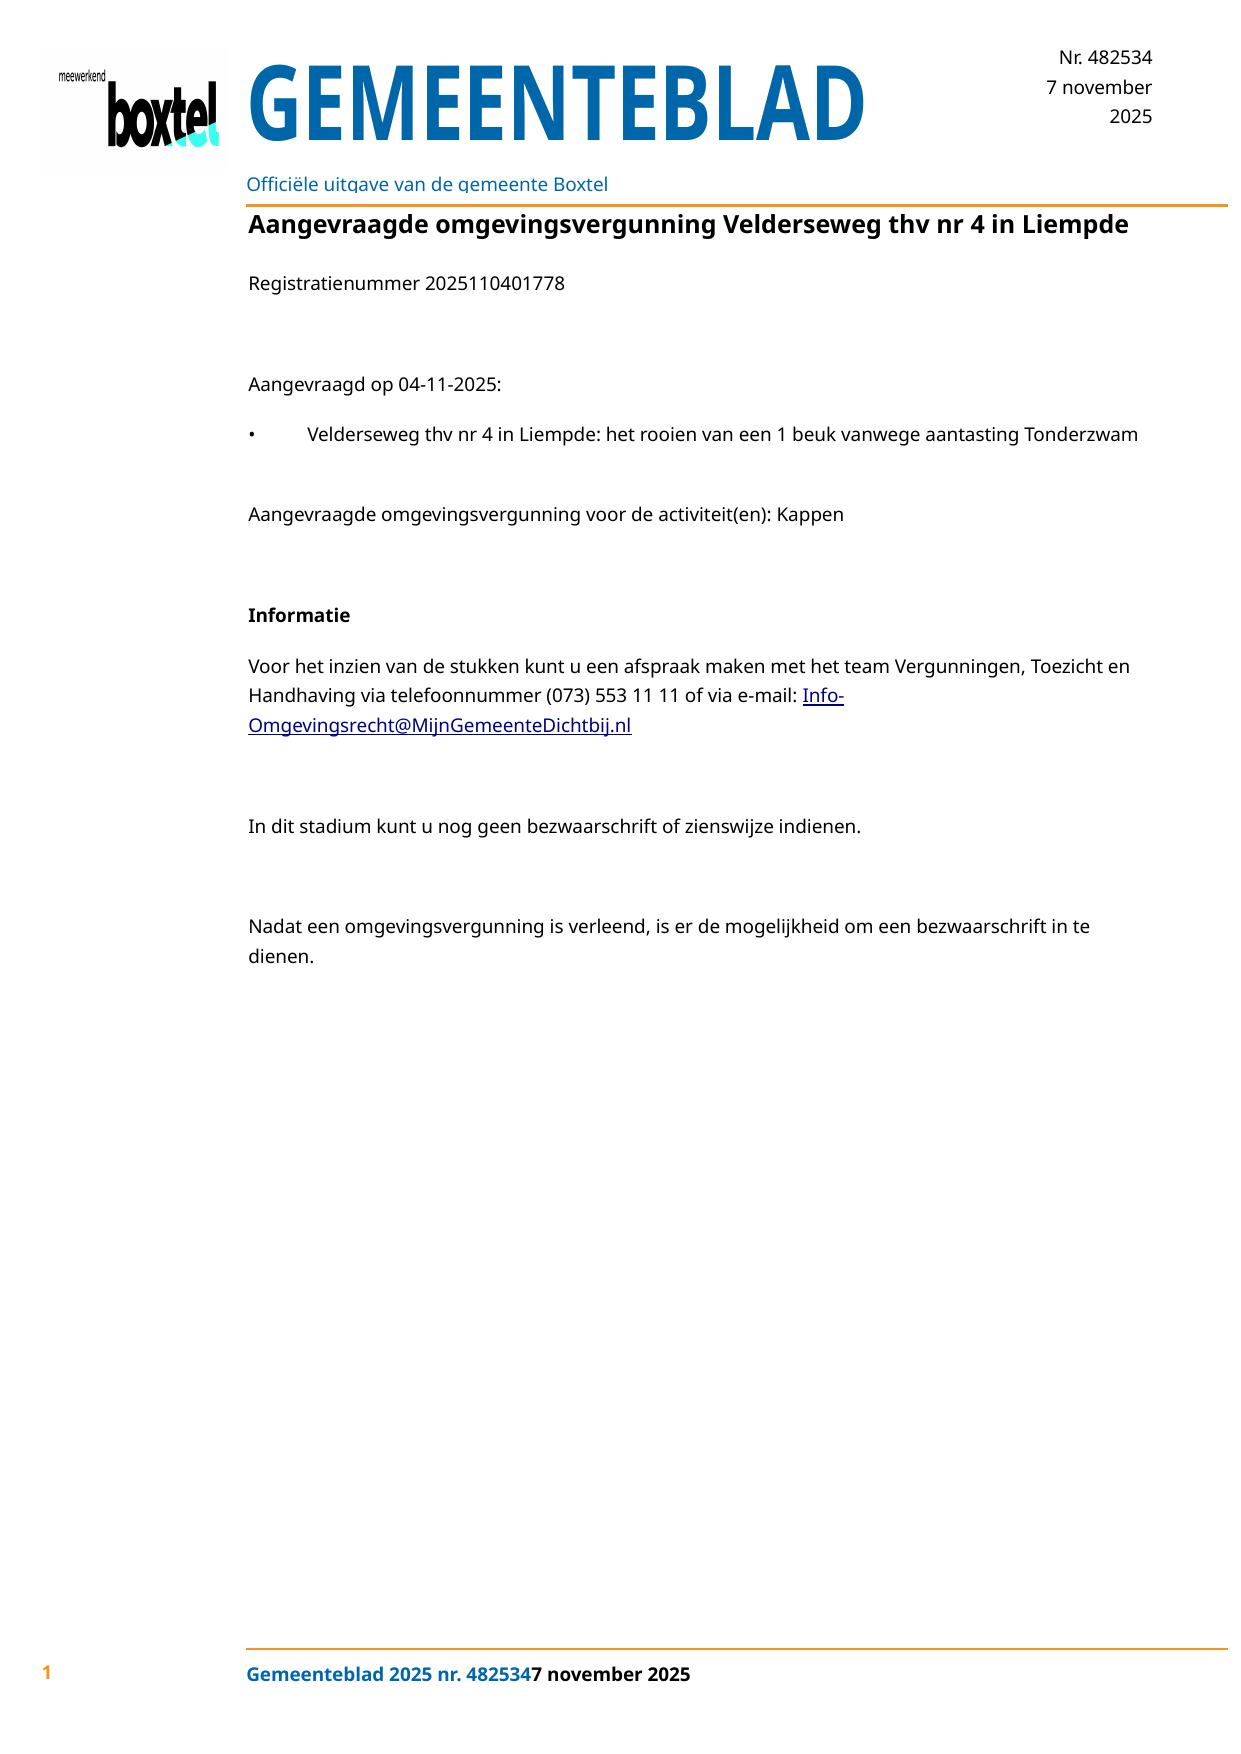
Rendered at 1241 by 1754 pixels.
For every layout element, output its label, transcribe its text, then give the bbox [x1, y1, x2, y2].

text Aangevraagd op 04-11-2025: [248, 371, 1152, 397]
text Informatie [248, 602, 1152, 628]
text In dit stadium kunt u nog geen bezwaarschrift of zienswijze indienen. [248, 813, 1152, 838]
list Velderseweg thv nr 4 in Liempde: het rooien van een 1 beuk vanwege aantasting Tonderzwam [248, 422, 1152, 447]
picture [41, 47, 231, 172]
text Voor het inzien van de stukken kunt u een afspraak maken met het team Vergunningen, Toezicht en Handhaving via telefoonnummer (073) 553 11 11 of via e-mail: Info-Omgevingsrecht@MijnGemeenteDichtbij.nl [248, 653, 1152, 738]
text Aangevraagde omgevingsvergunning Velderseweg thv nr 4 in Liempde [248, 207, 1152, 241]
text Aangevraagde omgevingsvergunning voor de activiteit(en): Kappen [248, 502, 1152, 527]
text Nadat een omgevingsvergunning is verleend, is er de mogelijkheid om een bezwaarschrift in te dienen. [248, 914, 1152, 969]
text Registratienummer 2025110401778 [248, 270, 1152, 296]
